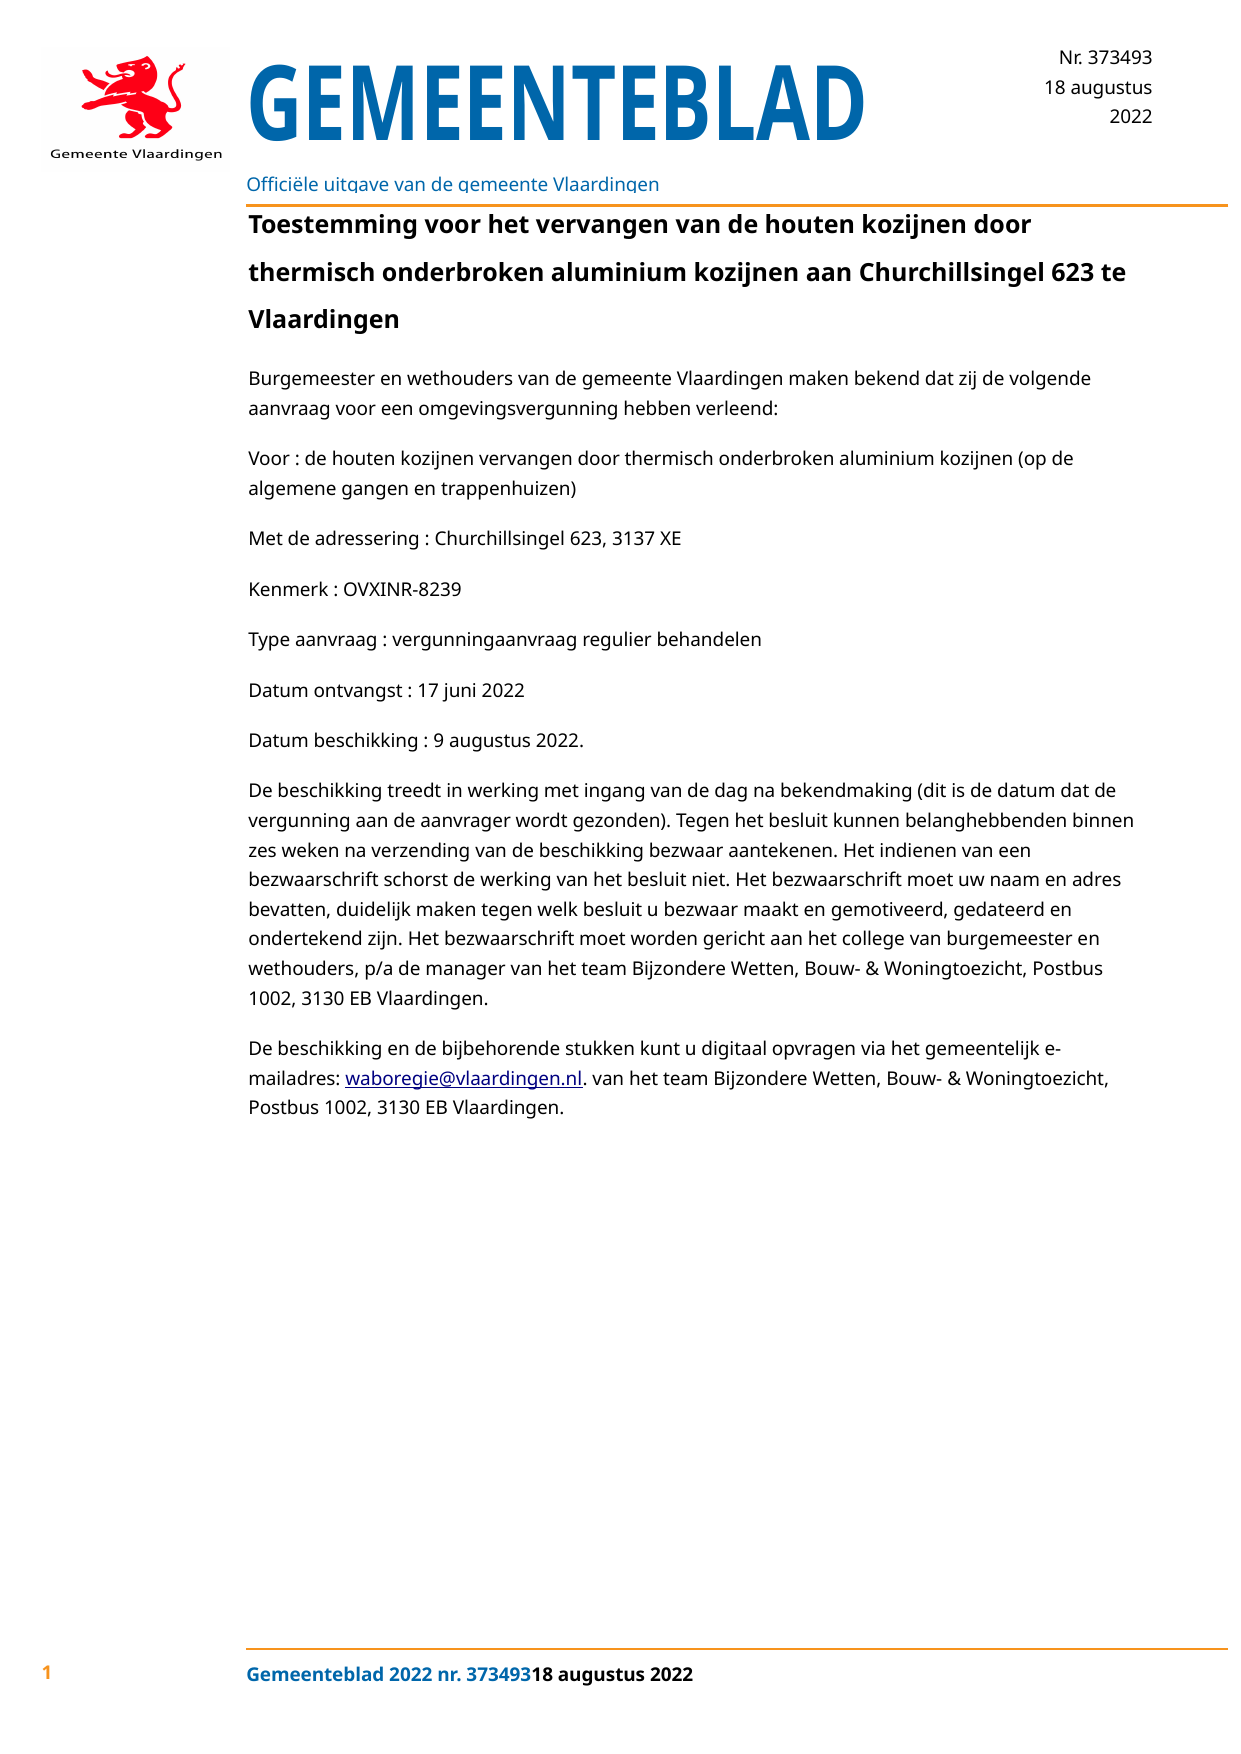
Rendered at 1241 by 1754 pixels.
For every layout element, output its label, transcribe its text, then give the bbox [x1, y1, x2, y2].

text Datum beschikking : 9 augustus 2022. [248, 727, 1152, 753]
text Kenmerk : OVXINR-8239 [248, 576, 1152, 602]
text Type aanvraag : vergunningaanvraag regulier behandelen [248, 626, 1152, 652]
picture [41, 47, 231, 172]
text De beschikking en de bijbehorende stukken kunt u digitaal opvragen via het gemeentelijk e-mailadres: waboregie@vlaardingen.nl. van het team Bijzondere Wetten, Bouw- & Woningtoezicht, Postbus 1002, 3130 EB Vlaardingen. [248, 1035, 1152, 1120]
text Burgemeester en wethouders van de gemeente Vlaardingen maken bekend dat zij de volgende aanvraag voor een omgevingsvergunning hebben verleend: [248, 366, 1152, 421]
text Met de adressering : Churchillsingel 623, 3137 XE [248, 526, 1152, 551]
text De beschikking treedt in werking met ingang van de dag na bekendmaking (dit is de datum dat de vergunning aan de aanvrager wordt gezonden). Tegen het besluit kunnen belanghebbenden binnen zes weken na verzending van de beschikking bezwaar aantekenen. Het indienen van een bezwaarschrift schorst de werking van het besluit niet. Het bezwaarschrift moet uw naam en adres bevatten, duidelijk maken tegen welk besluit u bezwaar maakt en gemotiveerd, gedateerd en ondertekend zijn. Het bezwaarschrift moet worden gericht aan het college van burgemeester en wethouders, p/a de manager van het team Bijzondere Wetten, Bouw- & Woningtoezicht, Postbus 1002, 3130 EB Vlaardingen. [248, 778, 1152, 1010]
text Voor : de houten kozijnen vervangen door thermisch onderbroken aluminium kozijnen (op de algemene gangen en trappenhuizen) [248, 446, 1152, 501]
text Toestemming voor het vervangen van de houten kozijnen door thermisch onderbroken aluminium kozijnen aan Churchillsingel 623 te Vlaardingen [248, 207, 1152, 336]
text Datum ontvangst : 17 juni 2022 [248, 677, 1152, 702]
